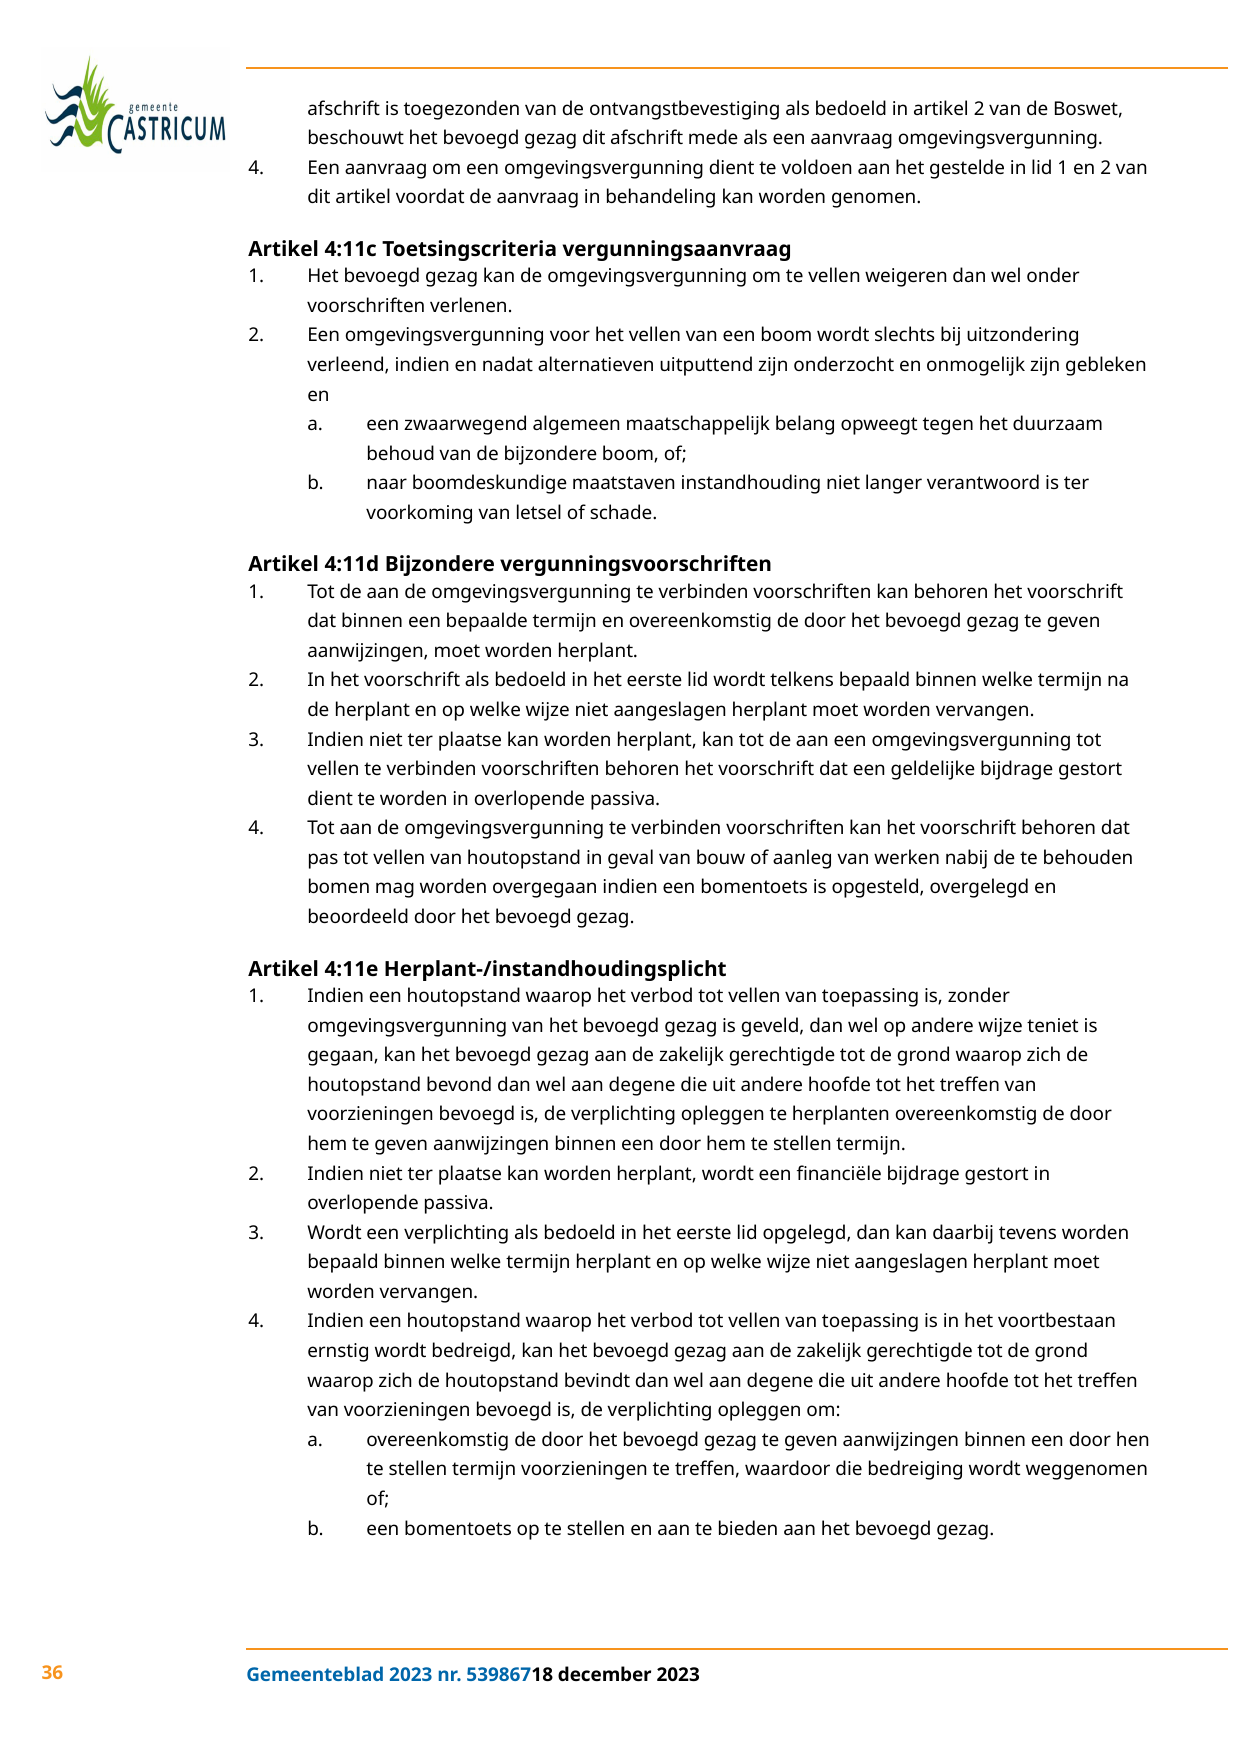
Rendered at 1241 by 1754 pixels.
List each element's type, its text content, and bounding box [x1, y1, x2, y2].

list Tot aan de omgevingsvergunning te verbinden voorschriften kan het voorschrift behoren dat pas tot vellen van houtopstand in geval van bouw of aanleg van werken nabij de te behouden bomen mag worden overgegaan indien een bomentoets is opgesteld, overgelegd en beoordeeld door het bevoegd gezag. [248, 814, 1152, 929]
list Wordt een verplichting als bedoeld in het eerste lid opgelegd, dan kan daarbij tevens worden bepaald binnen welke termijn herplant en op welke wijze niet aangeslagen herplant moet worden vervangen. [248, 1219, 1152, 1304]
list Indien een houtopstand waarop het verbod tot vellen van toepassing is in het voortbestaan ernstig wordt bedreigd, kan het bevoegd gezag aan de zakelijk gerechtigde tot de grond waarop zich de houtopstand bevindt dan wel aan degene die uit andere hoofde tot het treffen van voorzieningen bevoegd is, de verplichting opleggen om: [248, 1308, 1152, 1422]
list Indien een houtopstand waarop het verbod tot vellen van toepassing is, zonder omgevingsvergunning van het bevoegd gezag is geveld, dan wel op andere wijze teniet is gegaan, kan het bevoegd gezag aan de zakelijk gerechtigde tot de grond waarop zich de houtopstand bevond dan wel aan degene die uit andere hoofde tot het treffen van voorzieningen bevoegd is, de verplichting opleggen te herplanten overeenkomstig de door hem te geven aanwijzingen binnen een door hem te stellen termijn. [248, 982, 1152, 1156]
list Het bevoegd gezag kan de omgevingsvergunning om te vellen weigeren dan wel onder voorschriften verlenen. [248, 262, 1152, 318]
list een zwaarwegend algemeen maatschappelijk belang opweegt tegen het duurzaam behoud van de bijzondere boom, of; [307, 410, 1152, 466]
list afschrift is toegezonden van de ontvangstbevestiging als bedoeld in artikel 2 van de Boswet, beschouwt het bevoegd gezag dit afschrift mede als een aanvraag omgevingsvergunning. [248, 95, 1152, 150]
list een bomentoets op te stellen en aan te bieden aan het bevoegd gezag. [307, 1515, 1152, 1540]
list naar boomdeskundige maatstaven instandhouding niet langer verantwoord is ter voorkoming van letsel of schade. [307, 469, 1152, 525]
list Indien niet ter plaatse kan worden herplant, wordt een financiële bijdrage gestort in overlopende passiva. [248, 1160, 1152, 1215]
picture [41, 47, 231, 172]
text Artikel 4:11d Bijzondere vergunningsvoorschriften [248, 549, 1152, 578]
list Indien niet ter plaatse kan worden herplant, kan tot de aan een omgevingsvergunning tot vellen te verbinden voorschriften behoren het voorschrift dat een geldelijke bijdrage gestort dient te worden in overlopende passiva. [248, 726, 1152, 811]
list Een aanvraag om een omgevingsvergunning dient te voldoen aan het gestelde in lid 1 en 2 van dit artikel voordat de aanvraag in behandeling kan worden genomen. [248, 154, 1152, 209]
list Tot de aan de omgevingsvergunning te verbinden voorschriften kan behoren het voorschrift dat binnen een bepaalde termijn en overeenkomstig de door het bevoegd gezag te geven aanwijzingen, moet worden herplant. [248, 578, 1152, 663]
list Een omgevingsvergunning voor het vellen van een boom wordt slechts bij uitzondering verleend, indien en nadat alternatieven uitputtend zijn onderzocht en onmogelijk zijn gebleken en [248, 322, 1152, 406]
text Artikel 4:11c Toetsingscriteria vergunningsaanvraag [248, 234, 1152, 262]
list In het voorschrift als bedoeld in het eerste lid wordt telkens bepaald binnen welke termijn na de herplant en op welke wijze niet aangeslagen herplant moet worden vervangen. [248, 667, 1152, 722]
list overeenkomstig de door het bevoegd gezag te geven aanwijzingen binnen een door hen te stellen termijn voorzieningen te treffen, waardoor die bedreiging wordt weggenomen of; [307, 1426, 1152, 1511]
text Artikel 4:11e Herplant-/instandhoudingsplicht [248, 954, 1152, 982]
